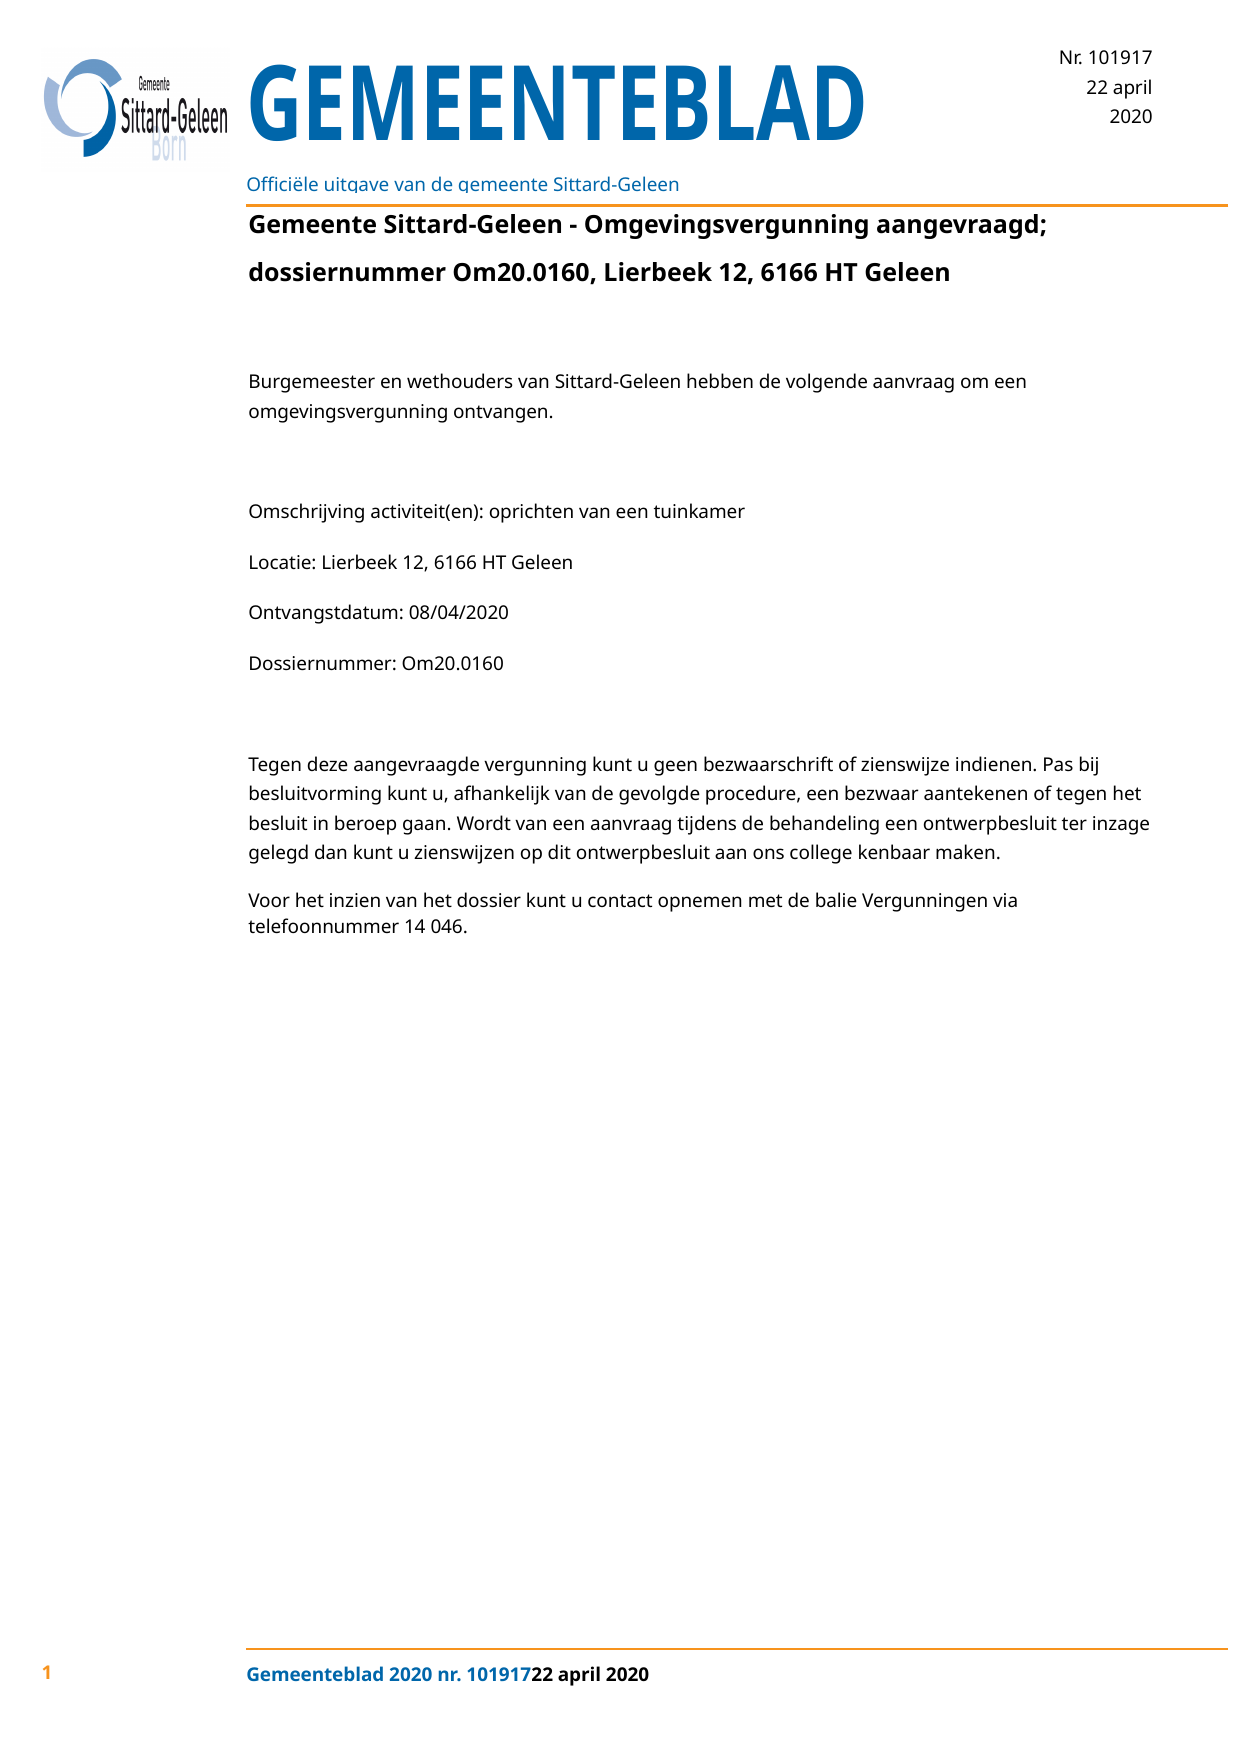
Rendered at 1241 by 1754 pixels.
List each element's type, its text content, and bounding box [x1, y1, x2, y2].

text Gemeente Sittard-Geleen - Omgevingsvergunning aangevraagd; dossiernummer Om20.0160, Lierbeek 12, 6166 HT Geleen [248, 207, 1152, 288]
picture [41, 47, 231, 172]
text Ontvangstdatum: 08/04/2020 [248, 599, 1152, 625]
text Voor het inzien van het dossier kunt u contact opnemen met de balie Vergunningen via telefoonnummer 14 046. [248, 887, 1152, 939]
text Burgemeester en wethouders van Sittard-Geleen hebben de volgende aanvraag om een omgevingsvergunning ontvangen. [248, 368, 1152, 424]
text Tegen deze aangevraagde vergunning kunt u geen bezwaarschrift of zienswijze indienen. Pas bij besluitvorming kunt u, afhankelijk van de gevolgde procedure, een bezwaar aantekenen of tegen het besluit in beroep gaan. Wordt van een aanvraag tijdens de behandeling een ontwerpbesluit ter inzage gelegd dan kunt u zienswijzen op dit ontwerpbesluit aan ons college kenbaar maken. [248, 751, 1152, 865]
text Omschrijving activiteit(en): oprichten van een tuinkamer [248, 499, 1152, 524]
text Locatie: Lierbeek 12, 6166 HT Geleen [248, 549, 1152, 575]
text Dossiernummer: Om20.0160 [248, 650, 1152, 676]
